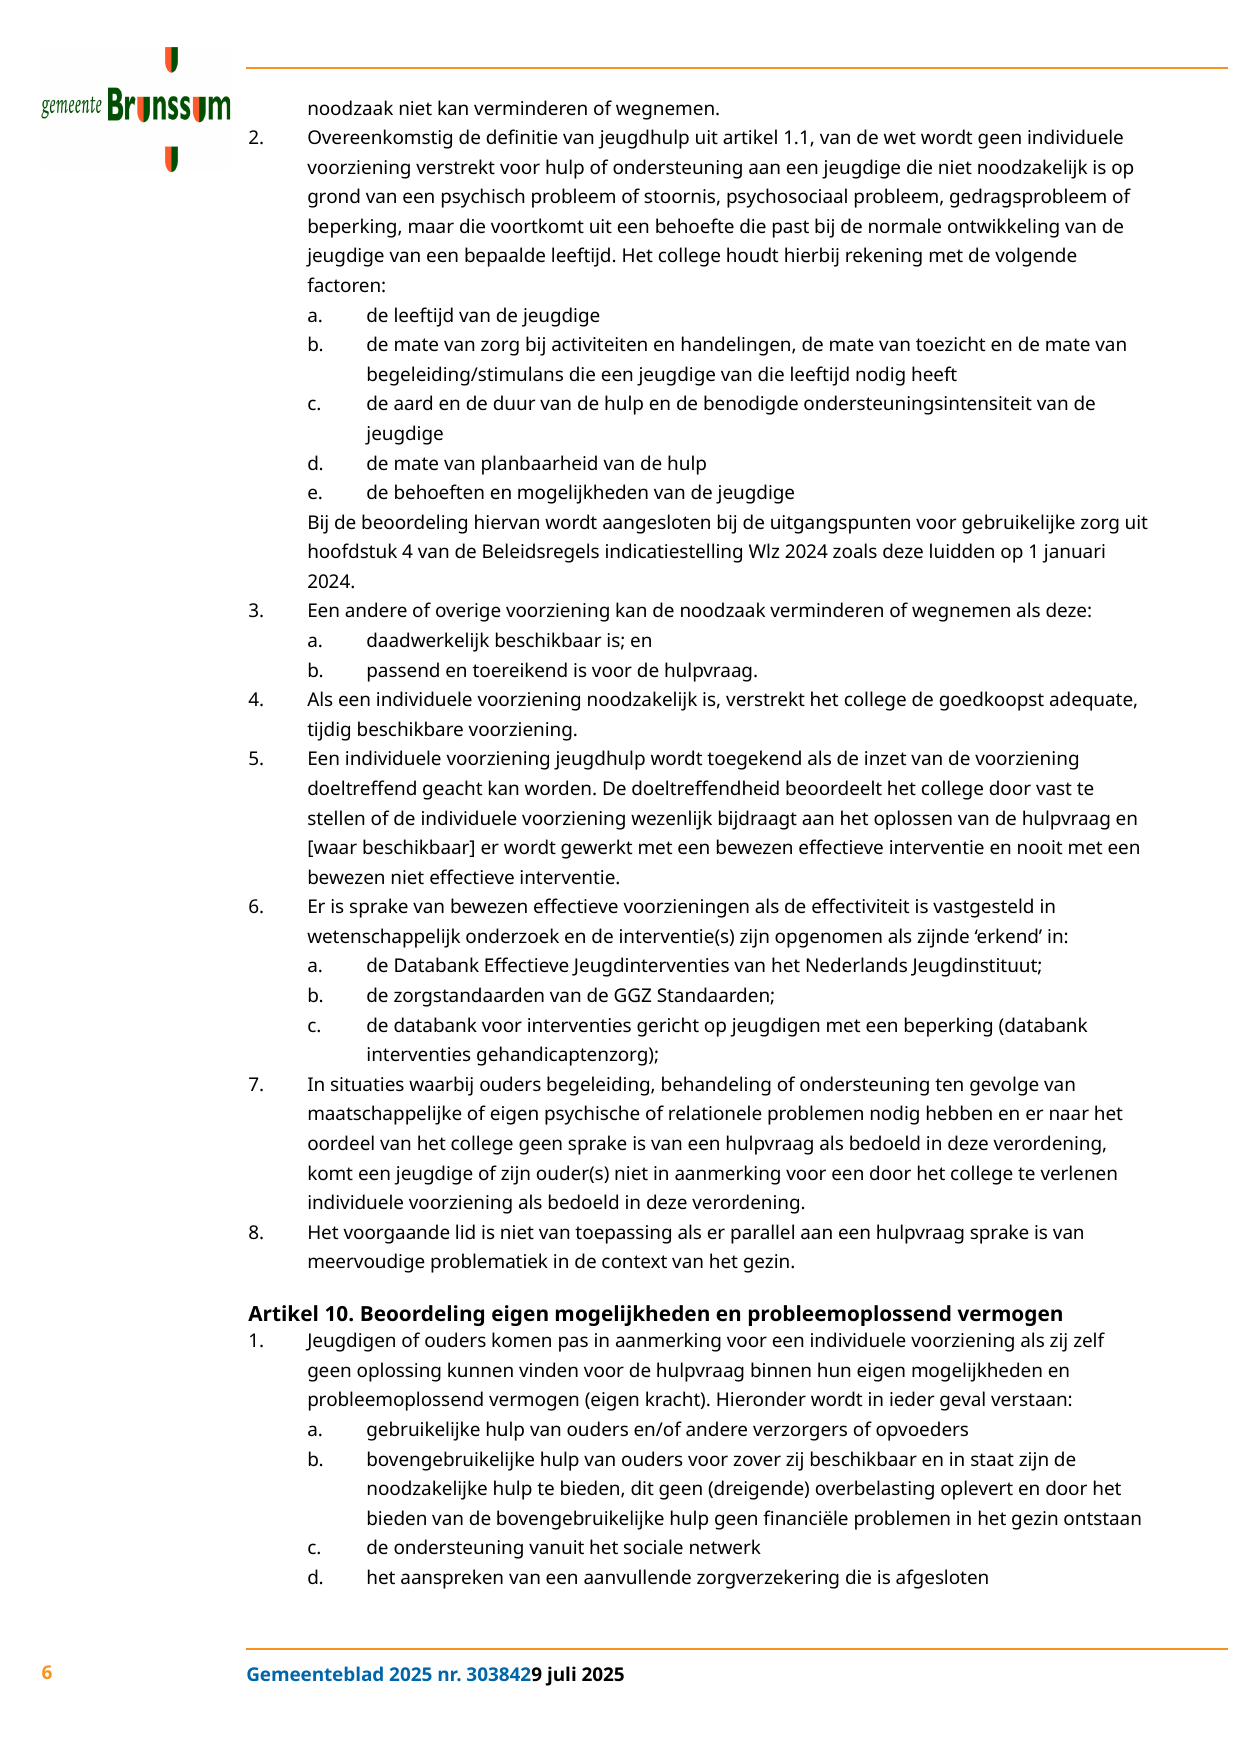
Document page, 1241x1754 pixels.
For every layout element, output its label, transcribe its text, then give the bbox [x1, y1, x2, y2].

list In situaties waarbij ouders begeleiding, behandeling of ondersteuning ten gevolge van maatschappelijke of eigen psychische of relationele problemen nodig hebben en er naar het oordeel van het college geen sprake is van een hulpvraag als bedoeld in deze verordening, komt een jeugdige of zijn ouder(s) niet in aanmerking voor een door het college te verlenen individuele voorziening als bedoeld in deze verordening. [248, 1071, 1152, 1215]
list Overeenkomstig de definitie van jeugdhulp uit artikel 1.1, van de wet wordt geen individuele voorziening verstrekt voor hulp of ondersteuning aan een jeugdige die niet noodzakelijk is op grond van een psychisch probleem of stoornis, psychosociaal probleem, gedragsprobleem of beperking, maar die voortkomt uit een behoefte die past bij de normale ontwikkeling van de jeugdige van een bepaalde leeftijd. Het college houdt hierbij rekening met de volgende factoren: [248, 124, 1152, 298]
list Jeugdigen of ouders komen pas in aanmerking voor een individuele voorziening als zij zelf geen oplossing kunnen vinden voor de hulpvraag binnen hun eigen mogelijkheden en probleemoplossend vermogen (eigen kracht). Hieronder wordt in ieder geval verstaan: [248, 1327, 1152, 1412]
list de mate van zorg bij activiteiten en handelingen, de mate van toezicht en de mate van begeleiding/stimulans die een jeugdige van die leeftijd nodig heeft [307, 331, 1152, 387]
list de aard en de duur van de hulp en de benodigde ondersteuningsintensiteit van de jeugdige [307, 391, 1152, 446]
list de zorgstandaarden van de GGZ Standaarden; [307, 982, 1152, 1008]
list de leeftijd van de jeugdige [307, 302, 1152, 328]
list de ondersteuning vanuit het sociale netwerk [307, 1534, 1152, 1560]
list passend en toereikend is voor de hulpvraag. [307, 657, 1152, 683]
list Als een individuele voorziening noodzakelijk is, verstrekt het college de goedkoopst adequate, tijdig beschikbare voorziening. [248, 686, 1152, 742]
list de databank voor interventies gericht op jeugdigen met een beperking (databank interventies gehandicaptenzorg); [307, 1012, 1152, 1067]
picture [41, 47, 231, 172]
list het aanspreken van een aanvullende zorgverzekering die is afgesloten [307, 1564, 1152, 1590]
list gebruikelijke hulp van ouders en/of andere verzorgers of opvoeders [307, 1416, 1152, 1442]
list de behoeften en mogelijkheden van de jeugdige [307, 479, 1152, 505]
list noodzaak niet kan verminderen of wegnemen. [248, 95, 1152, 121]
list Een andere of overige voorziening kan de noodzaak verminderen of wegnemen als deze: [248, 598, 1152, 623]
list Bij de beoordeling hiervan wordt aangesloten bij de uitgangspunten voor gebruikelijke zorg uit hoofdstuk 4 van de Beleidsregels indicatiestelling Wlz 2024 zoals deze luidden op 1 januari 2024. [248, 509, 1152, 594]
list daadwerkelijk beschikbaar is; en [307, 627, 1152, 653]
list de mate van planbaarheid van de hulp [307, 450, 1152, 476]
list Een individuele voorziening jeugdhulp wordt toegekend als de inzet van de voorziening doeltreffend geacht kan worden. De doeltreffendheid beoordeelt het college door vast te stellen of de individuele voorziening wezenlijk bijdraagt aan het oplossen van de hulpvraag en [waar beschikbaar] er wordt gewerkt met een bewezen effectieve interventie en nooit met een bewezen niet effectieve interventie. [248, 746, 1152, 890]
list Er is sprake van bewezen effectieve voorzieningen als de effectiviteit is vastgesteld in wetenschappelijk onderzoek en de interventie(s) zijn opgenomen als zijnde ‘erkend’ in: [248, 893, 1152, 949]
list bovengebruikelijke hulp van ouders voor zover zij beschikbaar en in staat zijn de noodzakelijke hulp te bieden, dit geen (dreigende) overbelasting oplevert en door het bieden van de bovengebruikelijke hulp geen financiële problemen in het gezin ontstaan [307, 1446, 1152, 1531]
list de Databank Effectieve Jeugdinterventies van het Nederlands Jeugdinstituut; [307, 953, 1152, 978]
list Het voorgaande lid is niet van toepassing als er parallel aan een hulpvraag sprake is van meervoudige problematiek in de context van het gezin. [248, 1219, 1152, 1274]
text Artikel 10. Beoordeling eigen mogelijkheden en probleemoplossend vermogen [248, 1299, 1152, 1327]
